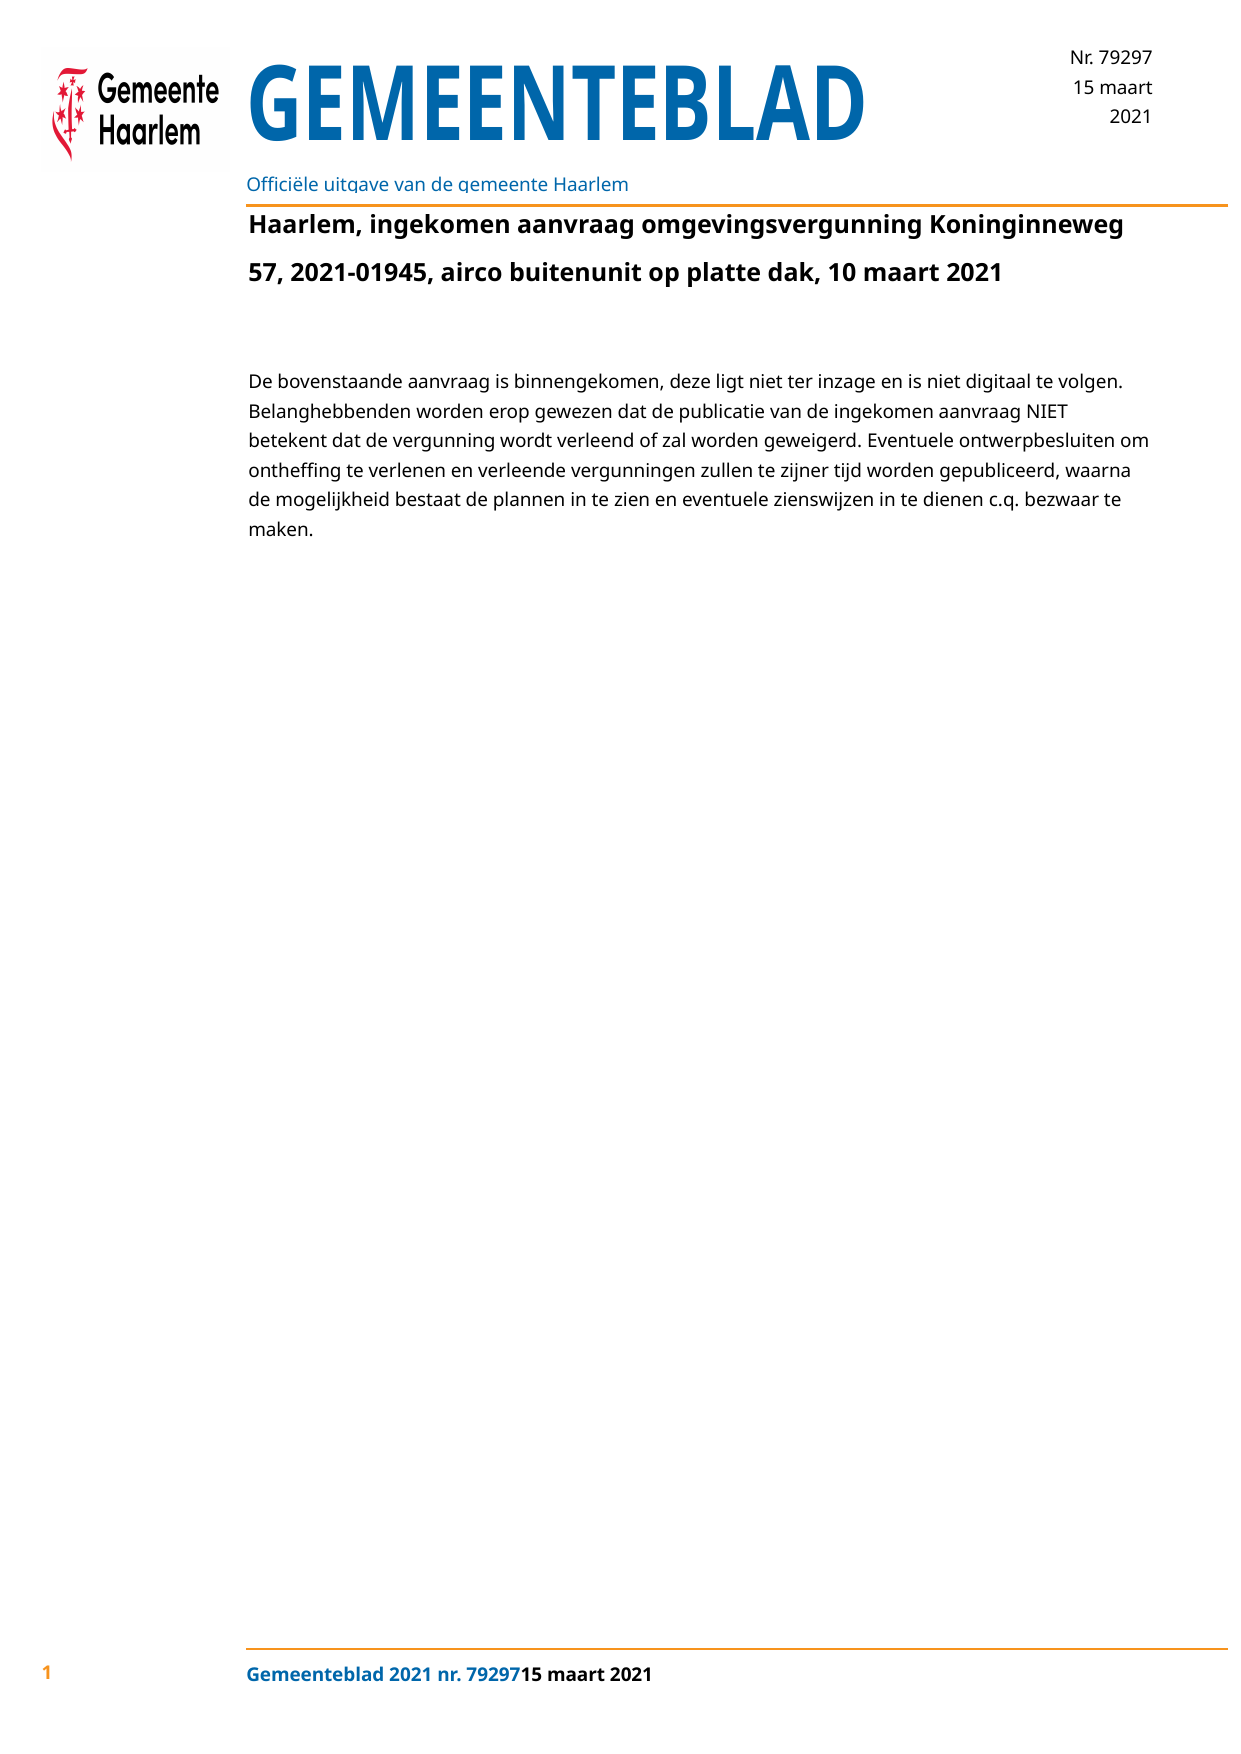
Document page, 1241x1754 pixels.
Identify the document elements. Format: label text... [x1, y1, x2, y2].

text Haarlem, ingekomen aanvraag omgevingsvergunning Koninginneweg 57, 2021-01945, airco buitenunit op platte dak, 10 maart 2021 [248, 207, 1152, 288]
picture [41, 47, 231, 172]
text De bovenstaande aanvraag is binnengekomen, deze ligt niet ter inzage en is niet digitaal te volgen. Belanghebbenden worden erop gewezen dat de publicatie van de ingekomen aanvraag NIET betekent dat de vergunning wordt verleend of zal worden geweigerd. Eventuele ontwerpbesluiten om ontheffing te verlenen en verleende vergunningen zullen te zijner tijd worden gepubliceerd, waarna de mogelijkheid bestaat de plannen in te zien en eventuele zienswijzen in te dienen c.q. bezwaar te maken. [248, 368, 1152, 542]
